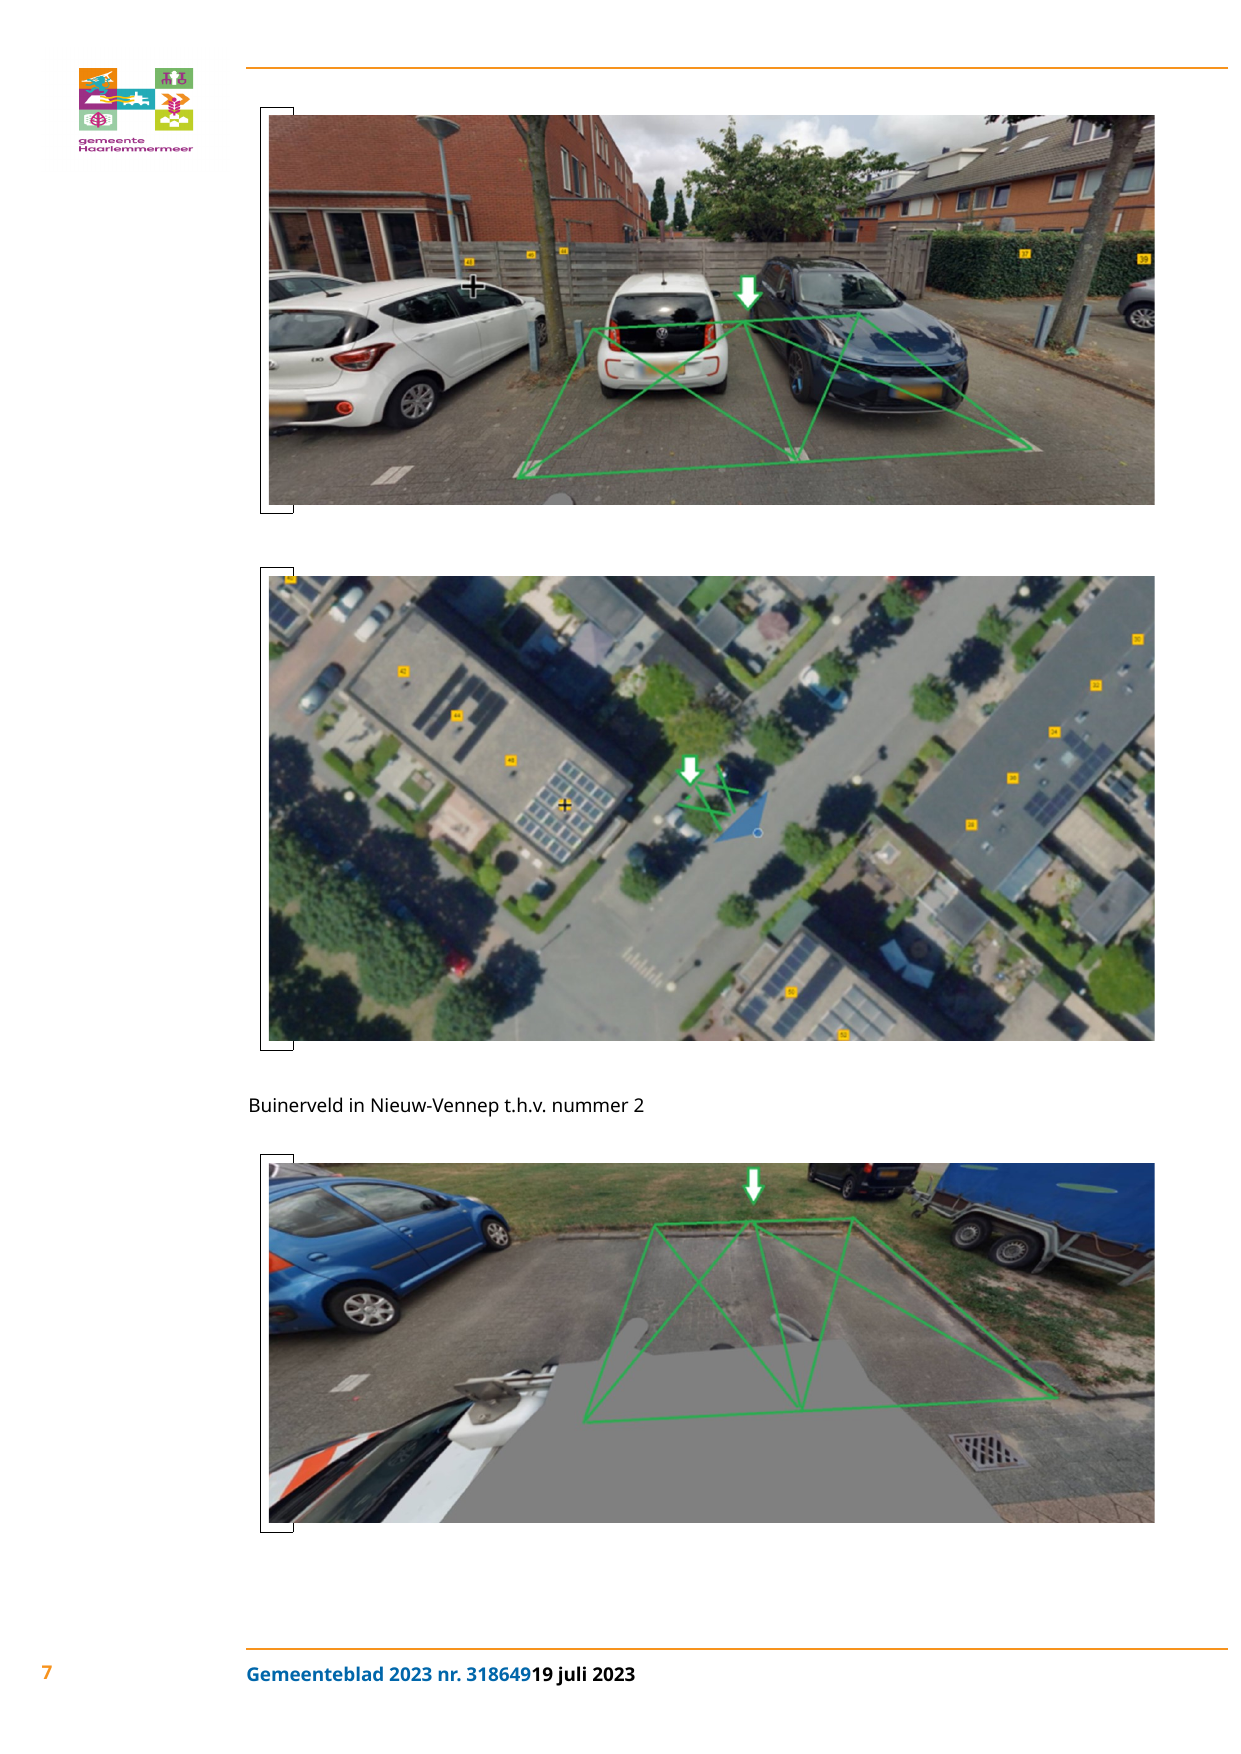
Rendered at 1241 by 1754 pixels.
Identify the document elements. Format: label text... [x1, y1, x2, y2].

picture [268, 576, 1155, 1041]
picture [268, 115, 1155, 505]
picture [268, 1163, 1155, 1523]
text Buinerveld in Nieuw-Vennep t.h.v. nummer 2 [248, 1092, 1152, 1118]
picture [41, 47, 231, 172]
